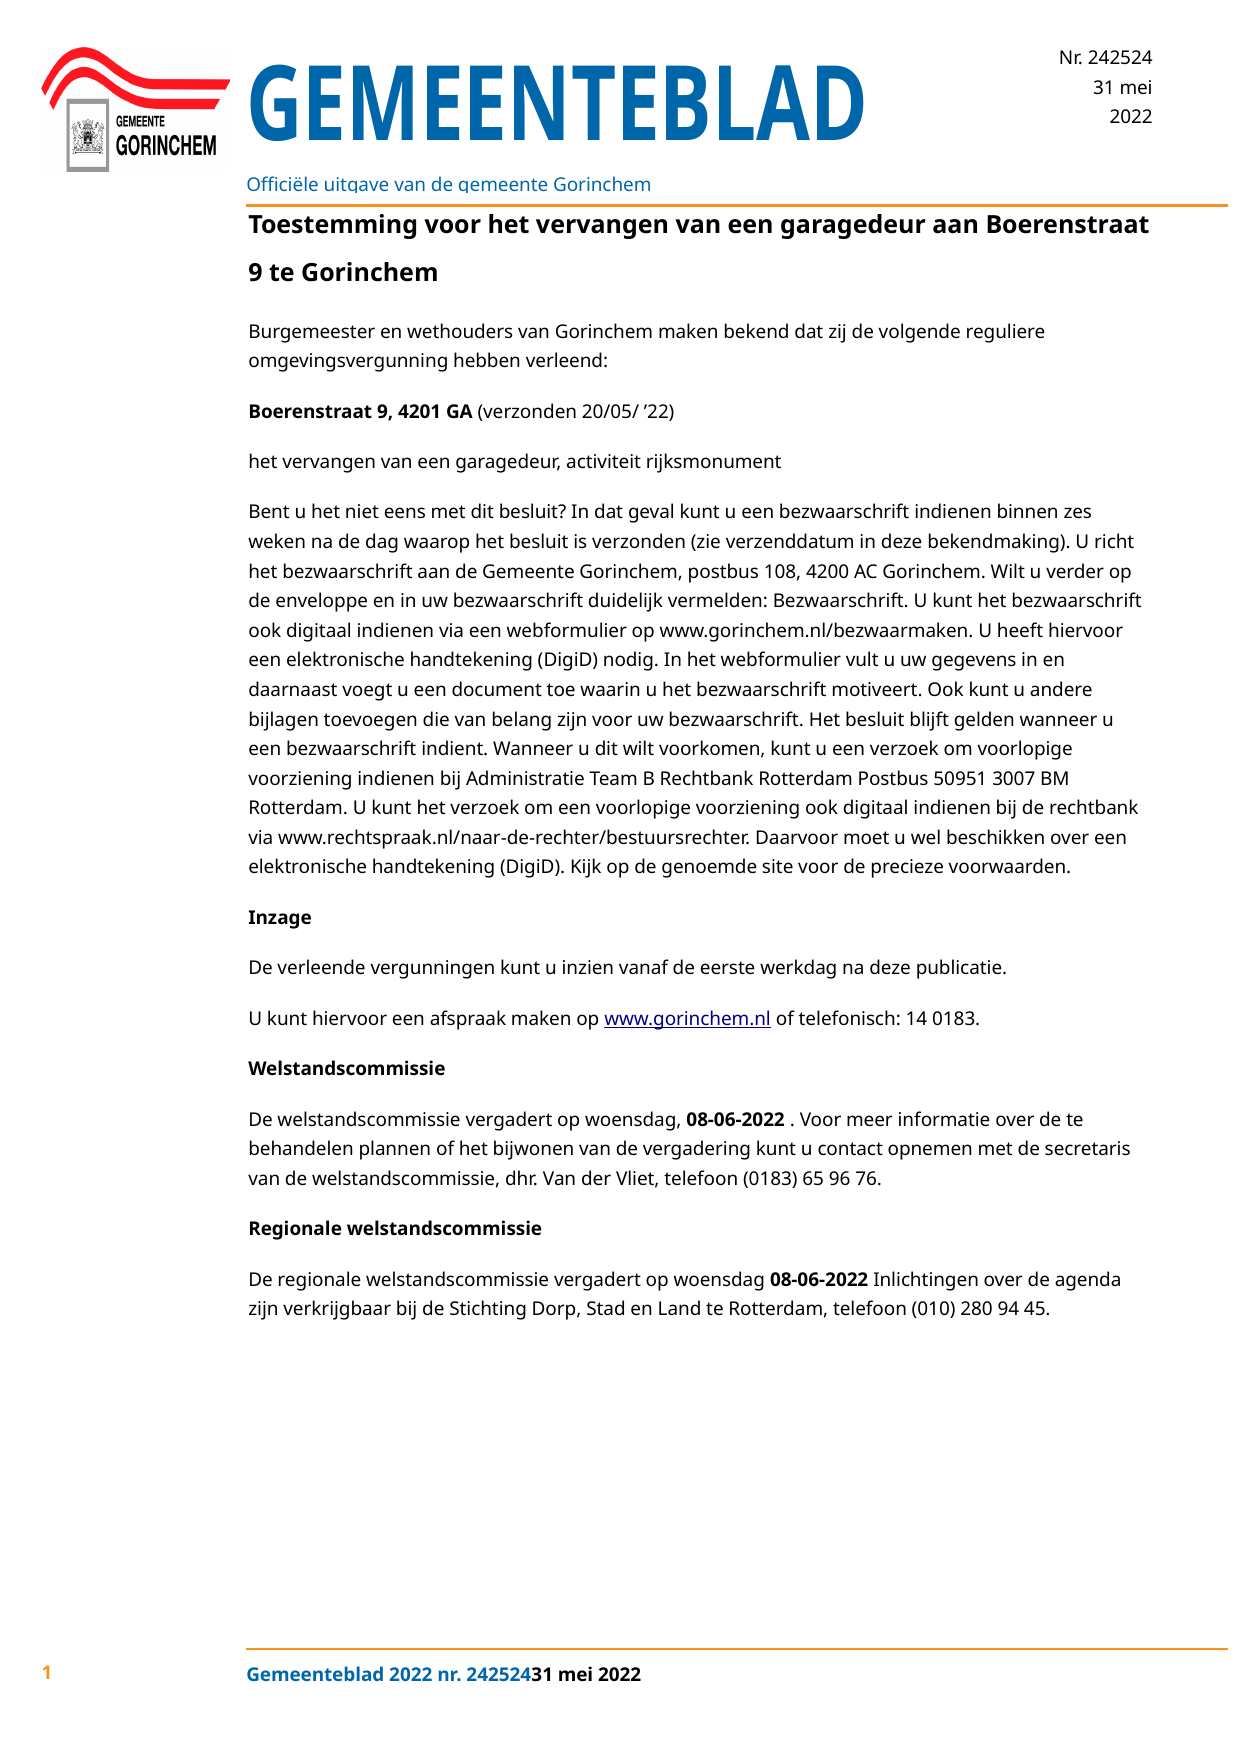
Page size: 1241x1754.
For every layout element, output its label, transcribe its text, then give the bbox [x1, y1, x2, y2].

text De verleende vergunningen kunt u inzien vanaf de eerste werkdag na deze publicatie. [248, 954, 1152, 980]
text Bent u het niet eens met dit besluit? In dat geval kunt u een bezwaarschrift indienen binnen zes weken na de dag waarop het besluit is verzonden (zie verzenddatum in deze bekendmaking). U richt het bezwaarschrift aan de Gemeente Gorinchem, postbus 108, 4200 AC Gorinchem. Wilt u verder op de enveloppe en in uw bezwaarschrift duidelijk vermelden: Bezwaarschrift. U kunt het bezwaarschrift ook digitaal indienen via een webformulier op www.gorinchem.nl/bezwaarmaken. U heeft hiervoor een elektronische handtekening (DigiD) nodig. In het webformulier vult u uw gegevens in en daarnaast voegt u een document toe waarin u het bezwaarschrift motiveert. Ook kunt u andere bijlagen toevoegen die van belang zijn voor uw bezwaarschrift. Het besluit blijft gelden wanneer u een bezwaarschrift indient. Wanneer u dit wilt voorkomen, kunt u een verzoek om voorlopige voorziening indienen bij Administratie Team B Rechtbank Rotterdam Postbus 50951 3007 BM Rotterdam. U kunt het verzoek om een voorlopige voorziening ook digitaal indienen bij de rechtbank via www.rechtspraak.nl/naar-de-rechter/bestuursrechter. Daarvoor moet u wel beschikken over een elektronische handtekening (DigiD). Kijk op de genoemde site voor de precieze voorwaarden. [248, 499, 1152, 879]
text Inzage [248, 904, 1152, 930]
text Regionale welstandscommissie [248, 1215, 1152, 1241]
text De regionale welstandscommissie vergadert op woensdag 08-06-2022 Inlichtingen over de agenda zijn verkrijgbaar bij de Stichting Dorp, Stad en Land te Rotterdam, telefoon (010) 280 94 45. [248, 1266, 1152, 1321]
text Boerenstraat 9, 4201 GA (verzonden 20/05/ ’22) [248, 398, 1152, 424]
text U kunt hiervoor een afspraak maken op www.gorinchem.nl of telefonisch: 14 0183. [248, 1005, 1152, 1031]
text Burgemeester en wethouders van Gorinchem maken bekend dat zij de volgende reguliere omgevingsvergunning hebben verleend: [248, 318, 1152, 373]
picture [41, 47, 231, 172]
text het vervangen van een garagedeur, activiteit rijksmonument [248, 448, 1152, 474]
text De welstandscommissie vergadert op woensdag, 08-06-2022 . Voor meer informatie over de te behandelen plannen of het bijwonen van de vergadering kunt u contact opnemen met de secretaris van de welstandscommissie, dhr. Van der Vliet, telefoon (0183) 65 96 76. [248, 1106, 1152, 1191]
text Toestemming voor het vervangen van een garagedeur aan Boerenstraat 9 te Gorinchem [248, 207, 1152, 288]
text Welstandscommissie [248, 1055, 1152, 1081]
